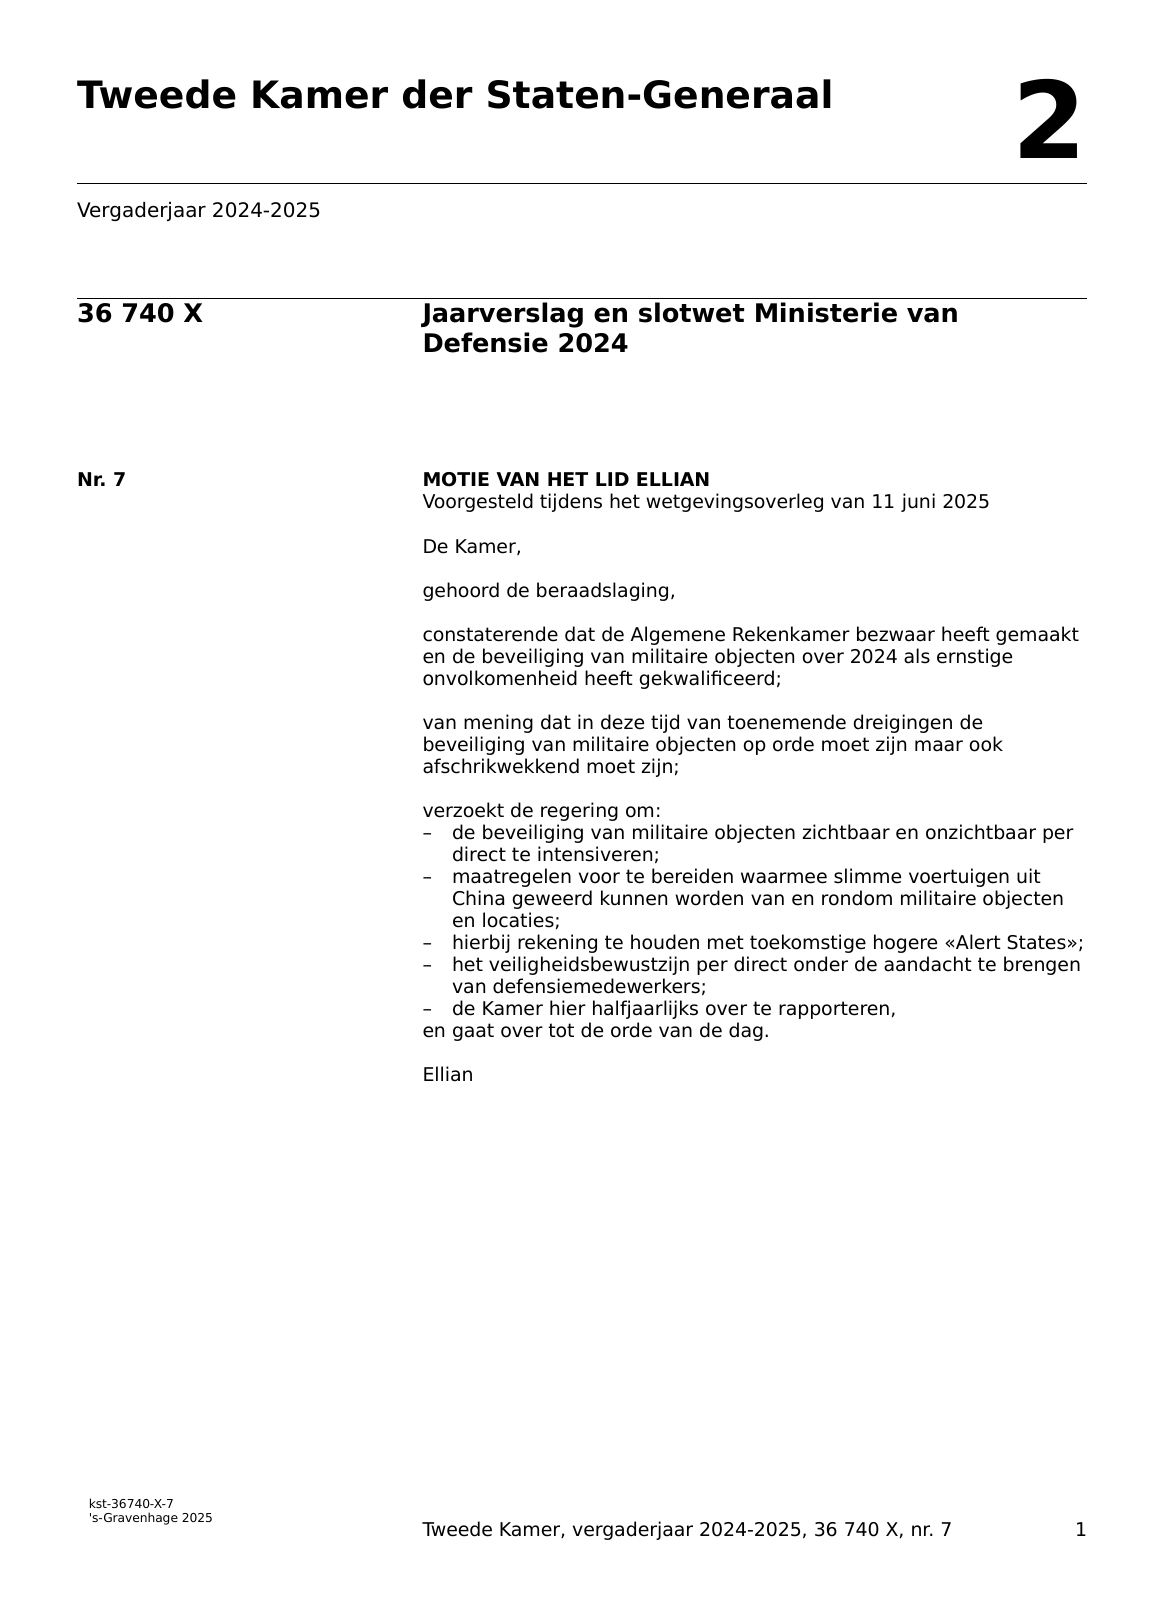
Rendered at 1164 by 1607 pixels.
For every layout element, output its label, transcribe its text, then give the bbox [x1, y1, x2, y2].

text van mening dat in deze tijd van toenemende dreigingen de beveiliging van militaire objecten op orde moet zijn maar ook afschrikwekkend moet zijn; [422, 712, 1087, 778]
text verzoekt de regering om: [422, 800, 1087, 822]
text – maatregelen voor te bereiden waarmee slimme voertuigen uit China geweerd kunnen worden van en rondom militaire objecten en locaties; [422, 866, 1087, 932]
text – hierbij rekening te houden met toekomstige hogere «Alert States»; [422, 932, 1087, 954]
text Ellian [422, 1064, 1087, 1086]
text – de Kamer hier halfjaarlijks over te rapporteren, [422, 998, 1087, 1020]
text 's-Gravenhage 2025 [88, 1511, 323, 1525]
table_header 2 [886, 59, 1087, 183]
table_header Tweede Kamer der Staten-Generaal [77, 59, 886, 183]
subtitle Nr. 7 MOTIE VAN HET LID ELLIAN [77, 469, 1087, 491]
text De Kamer, [422, 536, 1087, 557]
subtitle 36 740 X Jaarverslag en slotwet Ministerie van Defensie 2024 [77, 299, 1087, 358]
text kst-36740-X-7 [88, 1497, 323, 1511]
text Voorgesteld tijdens het wetgevingsoverleg van 11 juni 2025 [422, 491, 1087, 513]
text gehoord de beraadslaging, [422, 580, 1087, 602]
text constaterende dat de Algemene Rekenkamer bezwaar heeft gemaakt en de beveiliging van militaire objecten over 2024 als ernstige onvolkomenheid heeft gekwalificeerd; [422, 624, 1087, 690]
text en gaat over tot de orde van de dag. [422, 1020, 1087, 1042]
table_cell Vergaderjaar 2024-2025 [77, 184, 1087, 298]
text – de beveiliging van militaire objecten zichtbaar en onzichtbaar per direct te intensiveren; [422, 822, 1087, 866]
text – het veiligheidsbewustzijn per direct onder de aandacht te brengen van defensiemedewerkers; [422, 954, 1087, 998]
